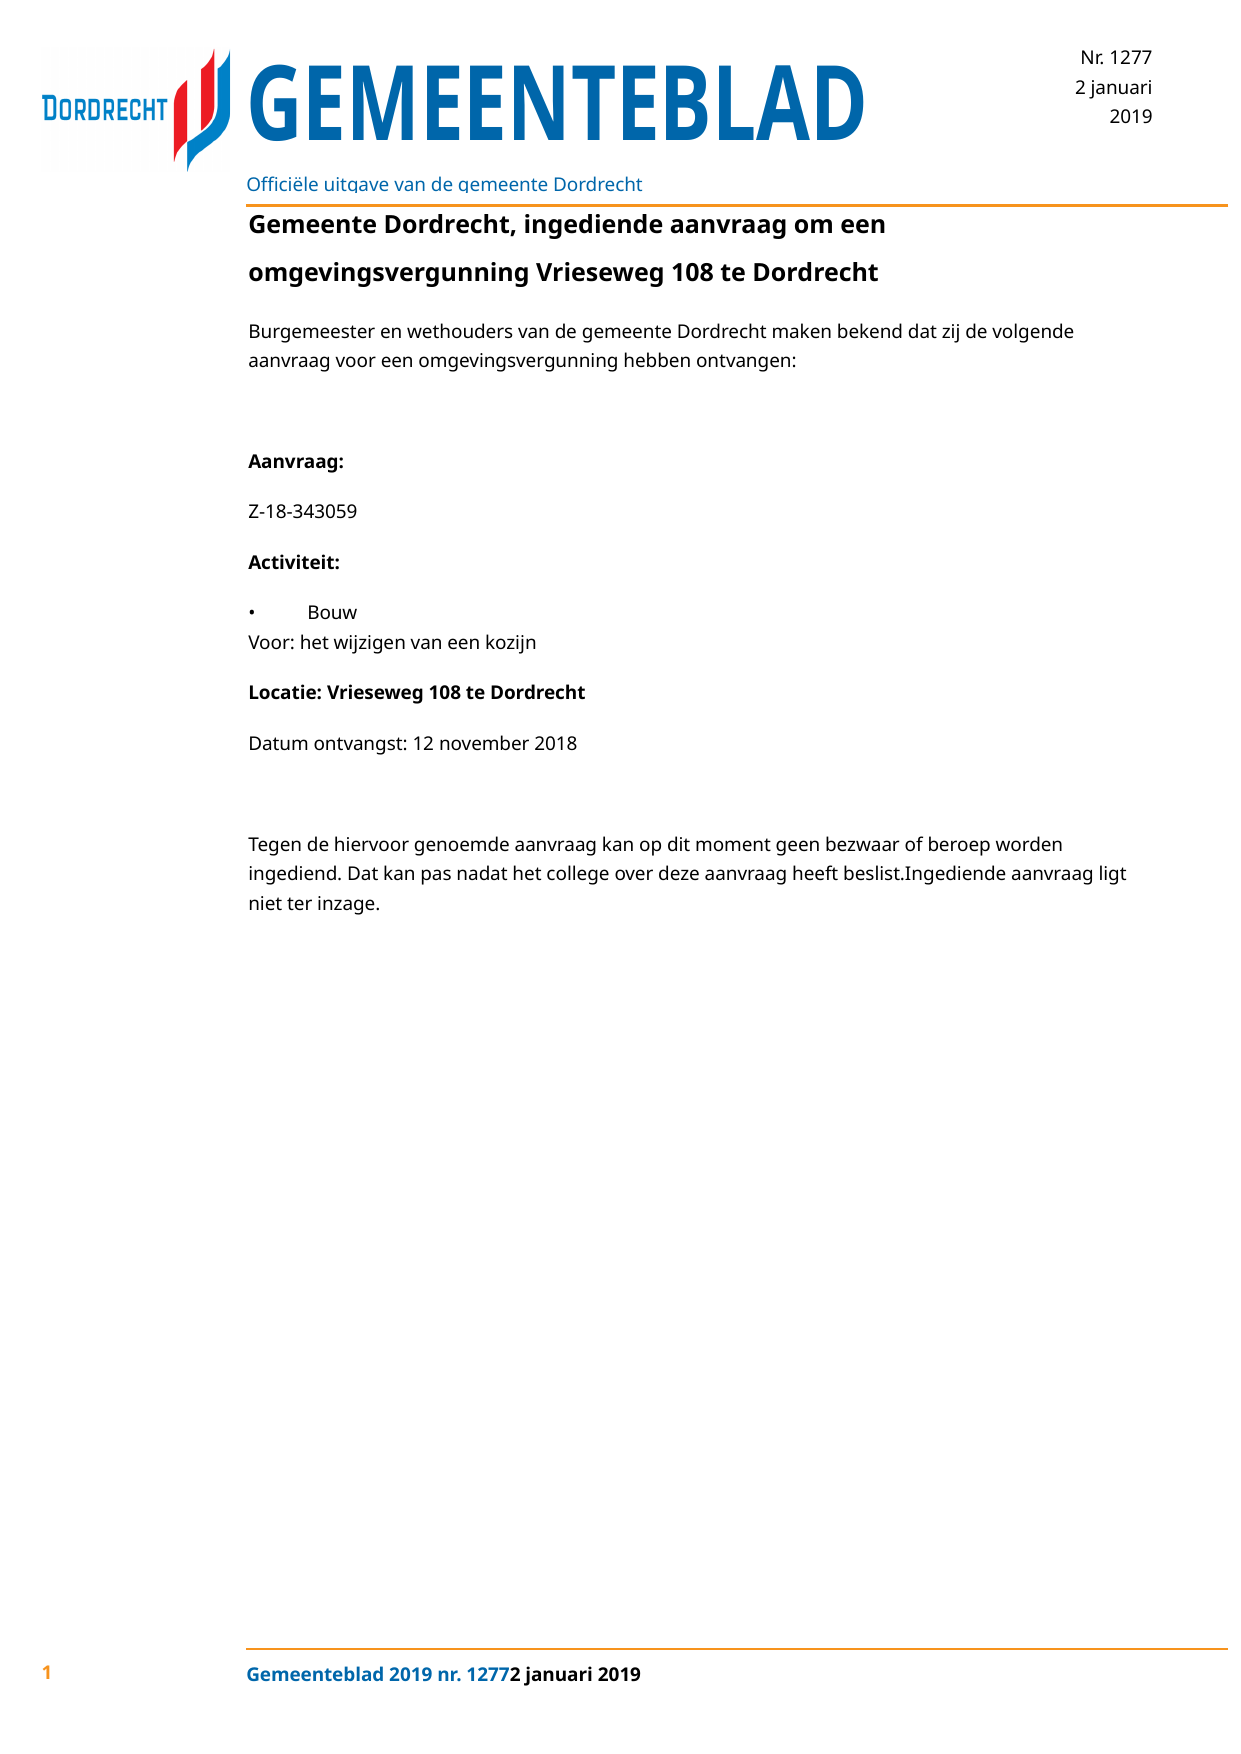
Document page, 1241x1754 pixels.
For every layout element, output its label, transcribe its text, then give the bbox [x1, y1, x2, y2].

text Burgemeester en wethouders van de gemeente Dordrecht maken bekend dat zij de volgende aanvraag voor een omgevingsvergunning hebben ontvangen: [248, 318, 1152, 373]
text Tegen de hiervoor genoemde aanvraag kan op dit moment geen bezwaar of beroep worden ingediend. Dat kan pas nadat het college over deze aanvraag heeft beslist.Ingediende aanvraag ligt niet ter inzage. [248, 831, 1152, 916]
text Datum ontvangst: 12 november 2018 [248, 730, 1152, 756]
list Bouw [248, 599, 1152, 625]
text Aanvraag: [248, 448, 1152, 474]
text Z-18-343059 [248, 499, 1152, 524]
text Voor: het wijzigen van een kozijn [248, 629, 1152, 655]
picture [41, 47, 231, 172]
text Gemeente Dordrecht, ingediende aanvraag om een omgevingsvergunning Vrieseweg 108 te Dordrecht [248, 207, 1152, 288]
text Activiteit: [248, 549, 1152, 575]
text Locatie: Vrieseweg 108 te Dordrecht [248, 679, 1152, 705]
